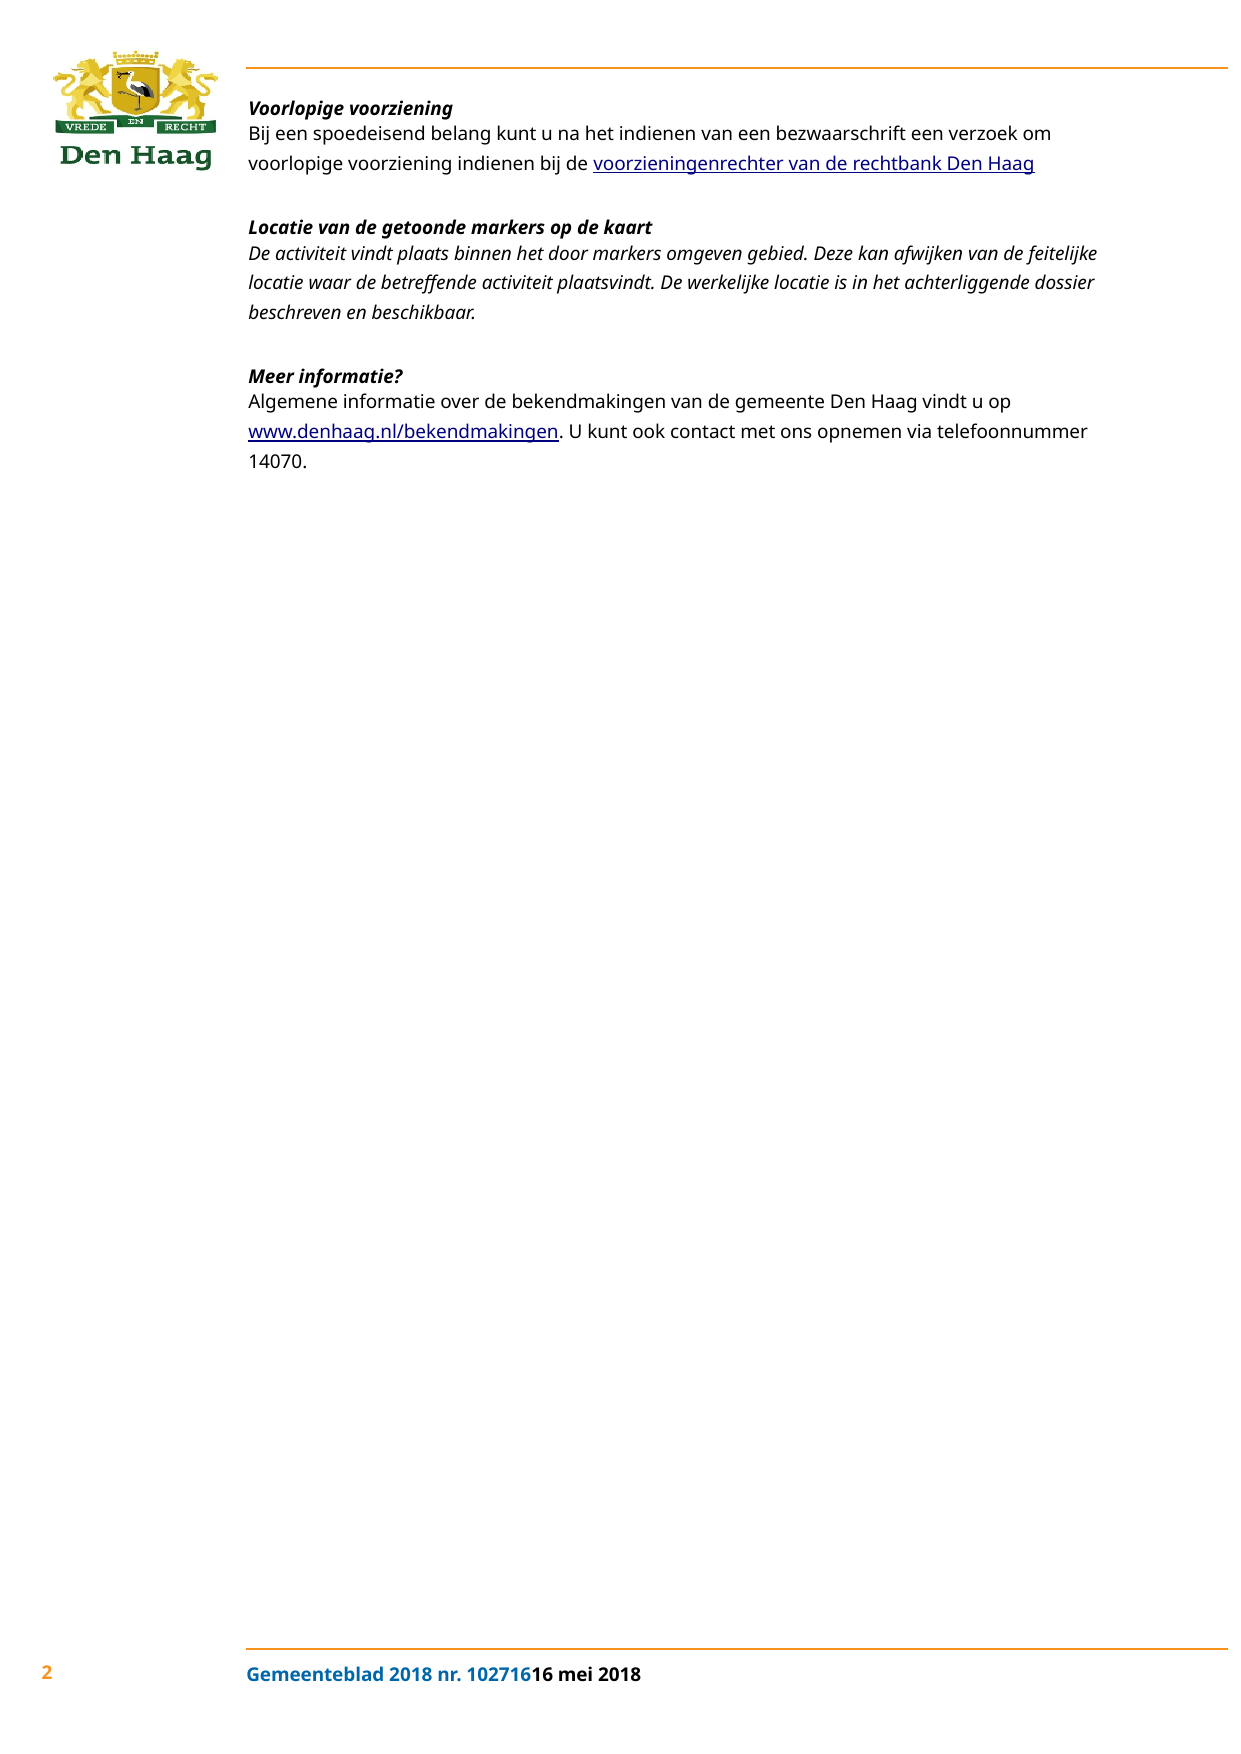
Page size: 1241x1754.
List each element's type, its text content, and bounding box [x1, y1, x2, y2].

text Voorlopige voorziening [248, 95, 1152, 121]
text Bij een spoedeisend belang kunt u na het indienen van een bezwaarschrift een verzoek om voorlopige voorziening indienen bij de voorzieningenrechter van de rechtbank Den Haag [248, 121, 1152, 176]
text Locatie van de getoonde markers op de kaart [248, 214, 1152, 240]
text Meer informatie? [248, 363, 1152, 389]
text Algemene informatie over de bekendmakingen van de gemeente Den Haag vindt u op www.denhaag.nl/bekendmakingen. U kunt ook contact met ons opnemen via telefoonnummer 14070. [248, 389, 1152, 473]
picture [41, 47, 231, 172]
text De activiteit vindt plaats binnen het door markers omgeven gebied. Deze kan afwijken van de feitelijke locatie waar de betreffende activiteit plaatsvindt. De werkelijke locatie is in het achterliggende dossier beschreven en beschikbaar. [248, 240, 1152, 325]
